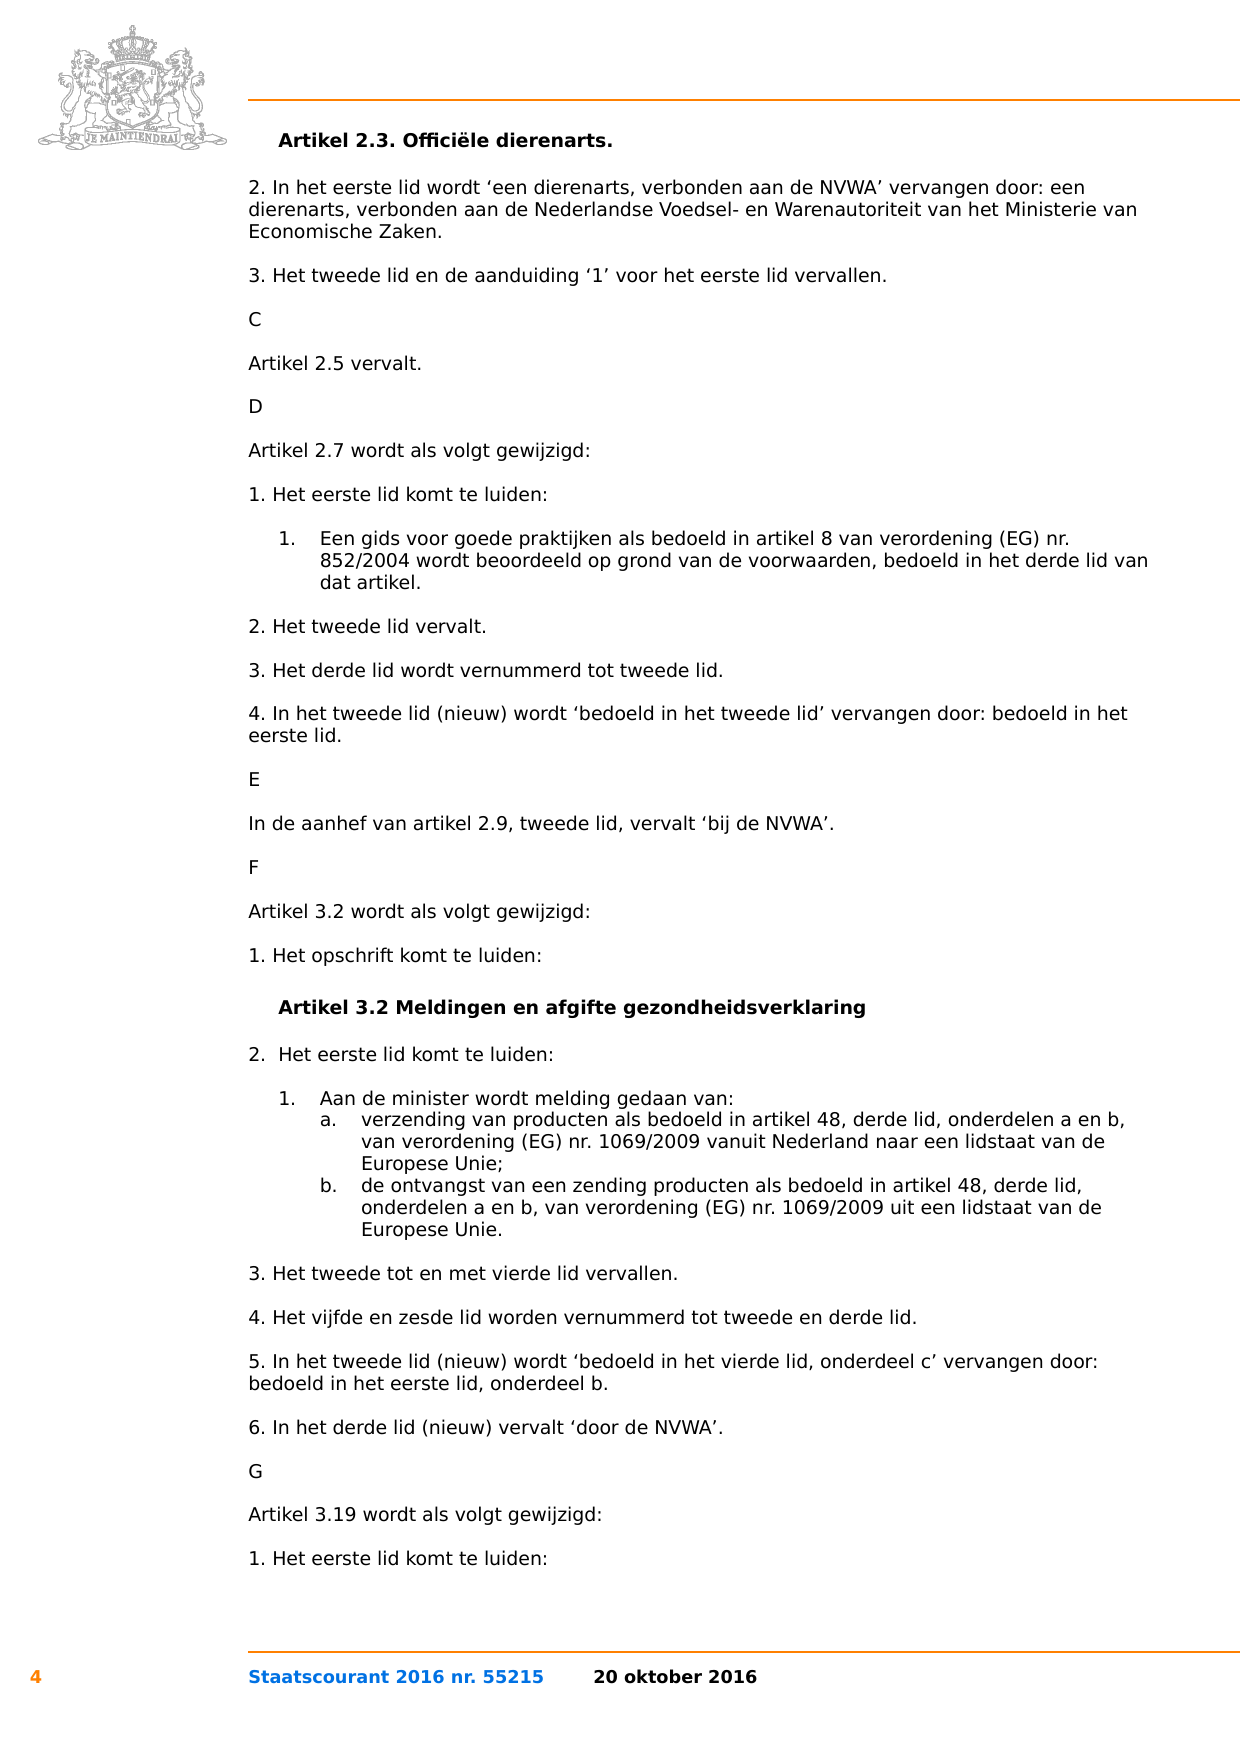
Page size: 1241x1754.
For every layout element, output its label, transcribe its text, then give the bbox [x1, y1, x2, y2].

text 1. Aan de minister wordt melding gedaan van: [278, 1087, 1163, 1109]
text E [248, 769, 1163, 791]
text D [248, 396, 1163, 418]
text 1. Een gids voor goede praktijken als bedoeld in artikel 8 van verordening (EG) nr. 852/2004 wordt beoordeeld op grond van de voorwaarden, bedoeld in het derde lid van dat artikel. [278, 528, 1163, 594]
text 5. In het tweede lid (nieuw) wordt ‘bedoeld in het vierde lid, onderdeel c’ vervangen door: bedoeld in het eerste lid, onderdeel b. [248, 1351, 1163, 1395]
text 4. In het tweede lid (nieuw) wordt ‘bedoeld in het tweede lid’ vervangen door: bedoeld in het eerste lid. [248, 703, 1163, 747]
text 2. Het tweede lid vervalt. [248, 616, 1163, 638]
text Artikel 3.19 wordt als volgt gewijzigd: [248, 1504, 1163, 1526]
subtitle Artikel 3.2 Meldingen en afgifte gezondheidsverklaring [278, 997, 1163, 1018]
text 2. In het eerste lid wordt ‘een dierenarts, verbonden aan de NVWA’ vervangen door: een dierenarts, verbonden aan de Nederlandse Voedsel- en Warenautoriteit van het Ministerie van Economische Zaken. [248, 177, 1163, 243]
subtitle Artikel 2.3. Officiële dierenarts. [278, 130, 1163, 152]
text Artikel 2.5 vervalt. [248, 352, 1163, 374]
text 4. Het vijfde en zesde lid worden vernummerd tot tweede en derde lid. [248, 1307, 1163, 1329]
text In de aanhef van artikel 2.9, tweede lid, vervalt ‘bij de NVWA’. [248, 813, 1163, 835]
text 6. In het derde lid (nieuw) vervalt ‘door de NVWA’. [248, 1417, 1163, 1439]
text 3. Het derde lid wordt vernummerd tot tweede lid. [248, 659, 1163, 681]
text G [248, 1461, 1163, 1482]
text b. de ontvangst van een zending producten als bedoeld in artikel 48, derde lid, onderdelen a en b, van verordening (EG) nr. 1069/2009 uit een lidstaat van de Europese Unie. [319, 1175, 1163, 1241]
text 1. Het eerste lid komt te luiden: [248, 1548, 1163, 1570]
text F [248, 857, 1163, 879]
text 1. Het eerste lid komt te luiden: [248, 484, 1163, 506]
text a. verzending van producten als bedoeld in artikel 48, derde lid, onderdelen a en b, van verordening (EG) nr. 1069/2009 vanuit Nederland naar een lidstaat van de Europese Unie; [319, 1109, 1163, 1175]
text Artikel 3.2 wordt als volgt gewijzigd: [248, 901, 1163, 923]
text 3. Het tweede tot en met vierde lid vervallen. [248, 1263, 1163, 1285]
text C [248, 308, 1163, 331]
picture [38, 25, 227, 150]
text 1. Het opschrift komt te luiden: [248, 944, 1163, 967]
text 2. Het eerste lid komt te luiden: [248, 1043, 1163, 1066]
text 3. Het tweede lid en de aanduiding ‘1’ voor het eerste lid vervallen. [248, 265, 1163, 287]
text Artikel 2.7 wordt als volgt gewijzigd: [248, 440, 1163, 462]
